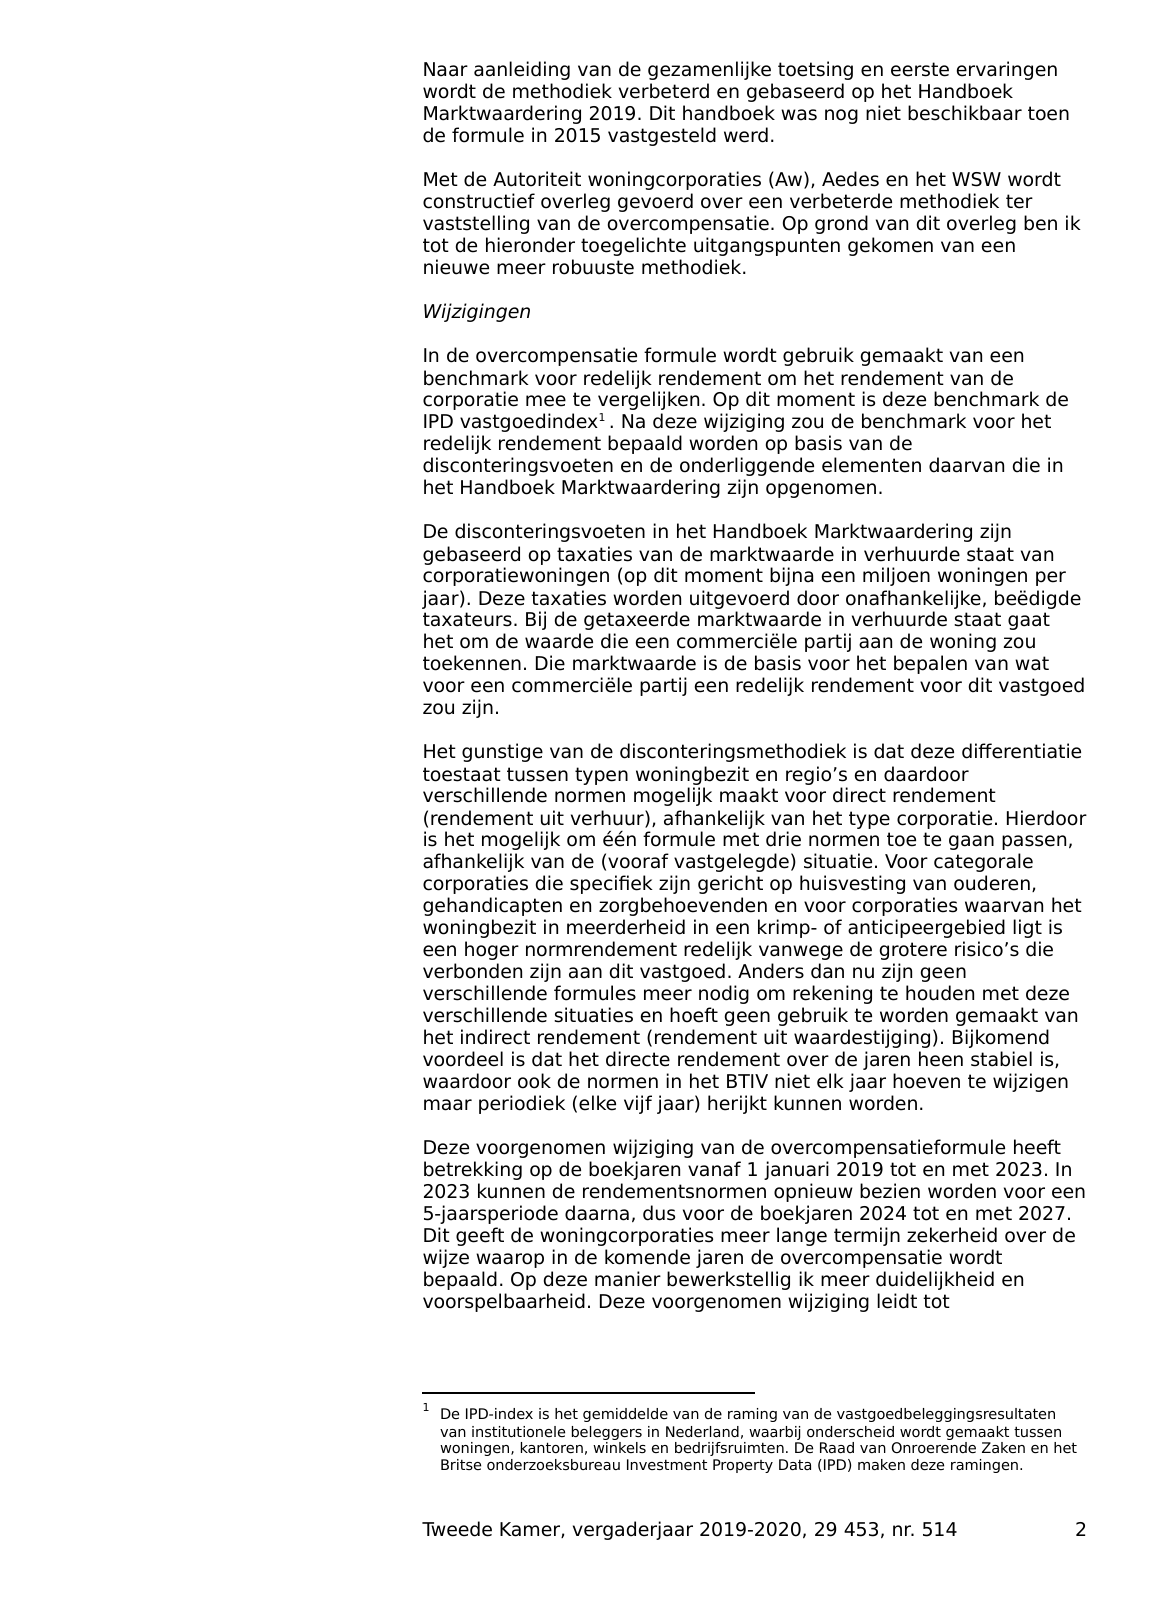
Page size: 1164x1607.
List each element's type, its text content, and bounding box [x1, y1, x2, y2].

text Naar aanleiding van de gezamenlijke toetsing en eerste ervaringen wordt de methodiek verbeterd en gebaseerd op het Handboek Marktwaardering 2019. Dit handboek was nog niet beschikbaar toen de formule in 2015 vastgesteld werd. [422, 59, 1087, 147]
text De IPD-index is het gemiddelde van de raming van de vastgoedbeleggingsresultaten van institutionele beleggers in Nederland, waarbij onderscheid wordt gemaakt tussen woningen, kantoren, winkels en bedrijfsruimten. De Raad van Onroerende Zaken en het Britse onderzoeksbureau Investment Property Data (IPD) maken deze ramingen. [422, 1402, 1087, 1474]
text De disconteringsvoeten in het Handboek Marktwaardering zijn gebaseerd op taxaties van de marktwaarde in verhuurde staat van corporatiewoningen (op dit moment bijna een miljoen woningen per jaar). Deze taxaties worden uitgevoerd door onafhankelijke, beëdigde taxateurs. Bij de getaxeerde marktwaarde in verhuurde staat gaat het om de waarde die een commerciële partij aan de woning zou toekennen. Die marktwaarde is de basis voor het bepalen van wat voor een commerciële partij een redelijk rendement voor dit vastgoed zou zijn. [422, 521, 1087, 719]
text Het gunstige van de disconteringsmethodiek is dat deze differentiatie toestaat tussen typen woningbezit en regio’s en daardoor verschillende normen mogelijk maakt voor direct rendement (rendement uit verhuur), afhankelijk van het type corporatie. Hierdoor is het mogelijk om één formule met drie normen toe te gaan passen, afhankelijk van de (vooraf vastgelegde) situatie. Voor categorale corporaties die specifiek zijn gericht op huisvesting van ouderen, gehandicapten en zorgbehoevenden en voor corporaties waarvan het woningbezit in meerderheid in een krimp- of anticipeergebied ligt is een hoger normrendement redelijk vanwege de grotere risico’s die verbonden zijn aan dit vastgoed. Anders dan nu zijn geen verschillende formules meer nodig om rekening te houden met deze verschillende situaties en hoeft geen gebruik te worden gemaakt van het indirect rendement (rendement uit waardestijging). Bijkomend voordeel is dat het directe rendement over de jaren heen stabiel is, waardoor ook de normen in het BTIV niet elk jaar hoeven te wijzigen maar periodiek (elke vijf jaar) herijkt kunnen worden. [422, 741, 1087, 1115]
text In de overcompensatie formule wordt gebruik gemaakt van een benchmark voor redelijk rendement om het rendement van de corporatie mee te vergelijken. Op dit moment is deze benchmark de IPD vastgoedindex. Na deze wijziging zou de benchmark voor het redelijk rendement bepaald worden op basis van de disconteringsvoeten en de onderliggende elementen daarvan die in het Handboek Marktwaardering zijn opgenomen. [422, 345, 1087, 499]
text Met de Autoriteit woningcorporaties (Aw), Aedes en het WSW wordt constructief overleg gevoerd over een verbeterde methodiek ter vaststelling van de overcompensatie. Op grond van dit overleg ben ik tot de hieronder toegelichte uitgangspunten gekomen van een nieuwe meer robuuste methodiek. [422, 169, 1087, 279]
subtitle Wijzigingen [422, 301, 1087, 323]
text Deze voorgenomen wijziging van de overcompensatieformule heeft betrekking op de boekjaren vanaf 1 januari 2019 tot en met 2023. In 2023 kunnen de rendementsnormen opnieuw bezien worden voor een 5-jaarsperiode daarna, dus voor de boekjaren 2024 tot en met 2027. Dit geeft de woningcorporaties meer lange termijn zekerheid over de wijze waarop in de komende jaren de overcompensatie wordt bepaald. Op deze manier bewerkstellig ik meer duidelijkheid en voorspelbaarheid. Deze voorgenomen wijziging leidt tot [422, 1137, 1087, 1313]
